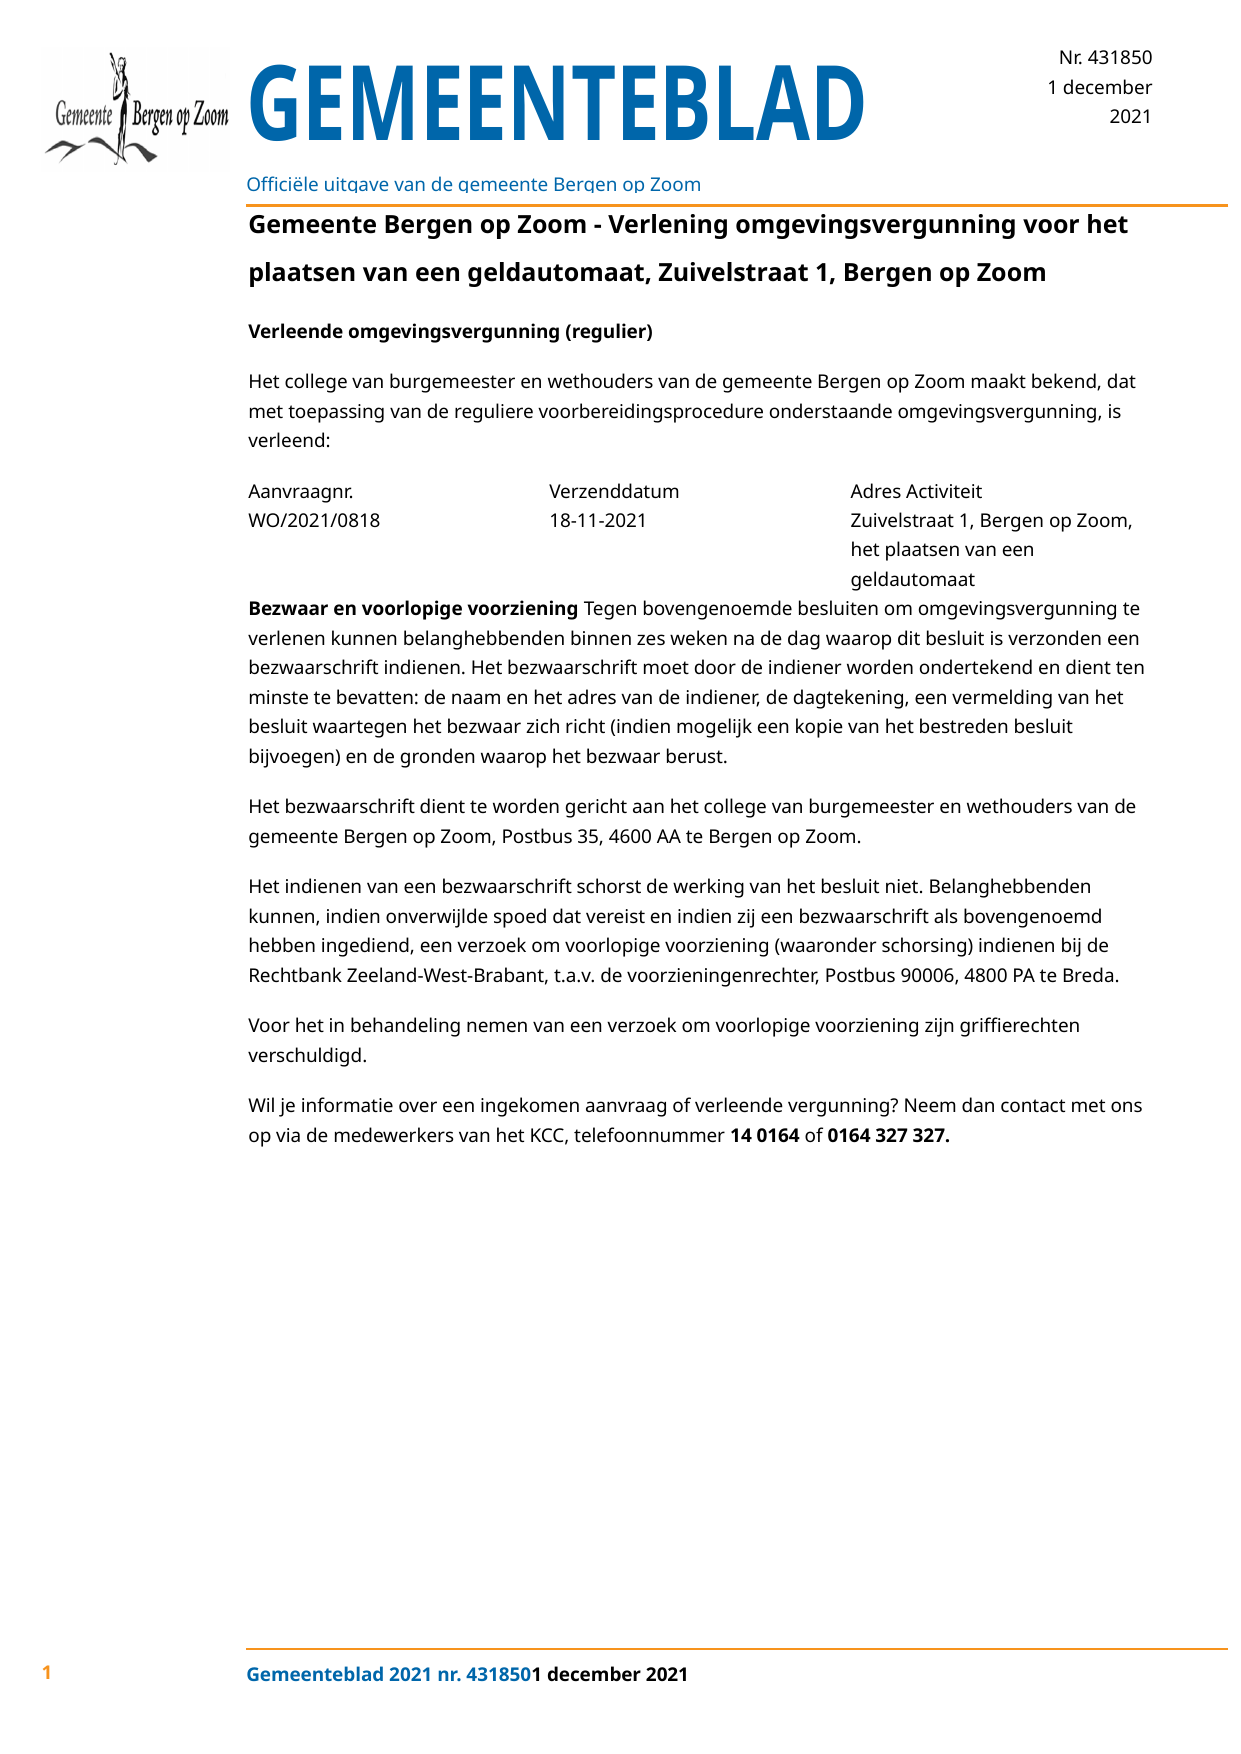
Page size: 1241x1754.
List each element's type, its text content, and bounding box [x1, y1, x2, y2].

text Voor het in behandeling nemen van een verzoek om voorlopige voorziening zijn griffierechten verschuldigd. [248, 1013, 1152, 1068]
table_header WO/2021/0818 [248, 507, 549, 592]
table_header Zuivelstraat 1, Bergen op Zoom, het plaatsen van een geldautomaat [850, 507, 1152, 592]
picture [41, 47, 231, 172]
table_header Adres Activiteit [850, 478, 1152, 504]
table_header Verzenddatum [549, 478, 850, 504]
text Verleende omgevingsvergunning (regulier) [248, 318, 1152, 344]
text Gemeente Bergen op Zoom - Verlening omgevingsvergunning voor het plaatsen van een geldautomaat, Zuivelstraat 1, Bergen op Zoom [248, 207, 1152, 288]
text Het college van burgemeester en wethouders van de gemeente Bergen op Zoom maakt bekend, dat met toepassing van de reguliere voorbereidingsprocedure onderstaande omgevingsvergunning, is verleend: [248, 368, 1152, 453]
text Het indienen van een bezwaarschrift schorst de werking van het besluit niet. Belanghebbenden kunnen, indien onverwijlde spoed dat vereist en indien zij een bezwaarschrift als bovengenoemd hebben ingediend, een verzoek om voorlopige voorziening (waaronder schorsing) indienen bij de Rechtbank Zeeland-West-Brabant, t.a.v. de voorzieningenrechter, Postbus 90006, 4800 PA te Breda. [248, 873, 1152, 988]
text Bezwaar en voorlopige voorziening Tegen bovengenoemde besluiten om omgevingsvergunning te verlenen kunnen belanghebbenden binnen zes weken na de dag waarop dit besluit is verzonden een bezwaarschrift indienen. Het bezwaarschrift moet door de indiener worden ondertekend en dient ten minste te bevatten: de naam en het adres van de indiener, de dagtekening, een vermelding van het besluit waartegen het bezwaar zich richt (indien mogelijk een kopie van het bestreden besluit bijvoegen) en de gronden waarop het bezwaar berust. [248, 595, 1152, 769]
table_header 18-11-2021 [549, 507, 850, 592]
table_header Aanvraagnr. [248, 478, 549, 504]
text Het bezwaarschrift dient te worden gericht aan het college van burgemeester en wethouders van de gemeente Bergen op Zoom, Postbus 35, 4600 AA te Bergen op Zoom. [248, 793, 1152, 849]
text Wil je informatie over een ingekomen aanvraag of verleende vergunning? Neem dan contact met ons op via de medewerkers van het KCC, telefoonnummer 14 0164 of 0164 327 327. [248, 1093, 1152, 1148]
